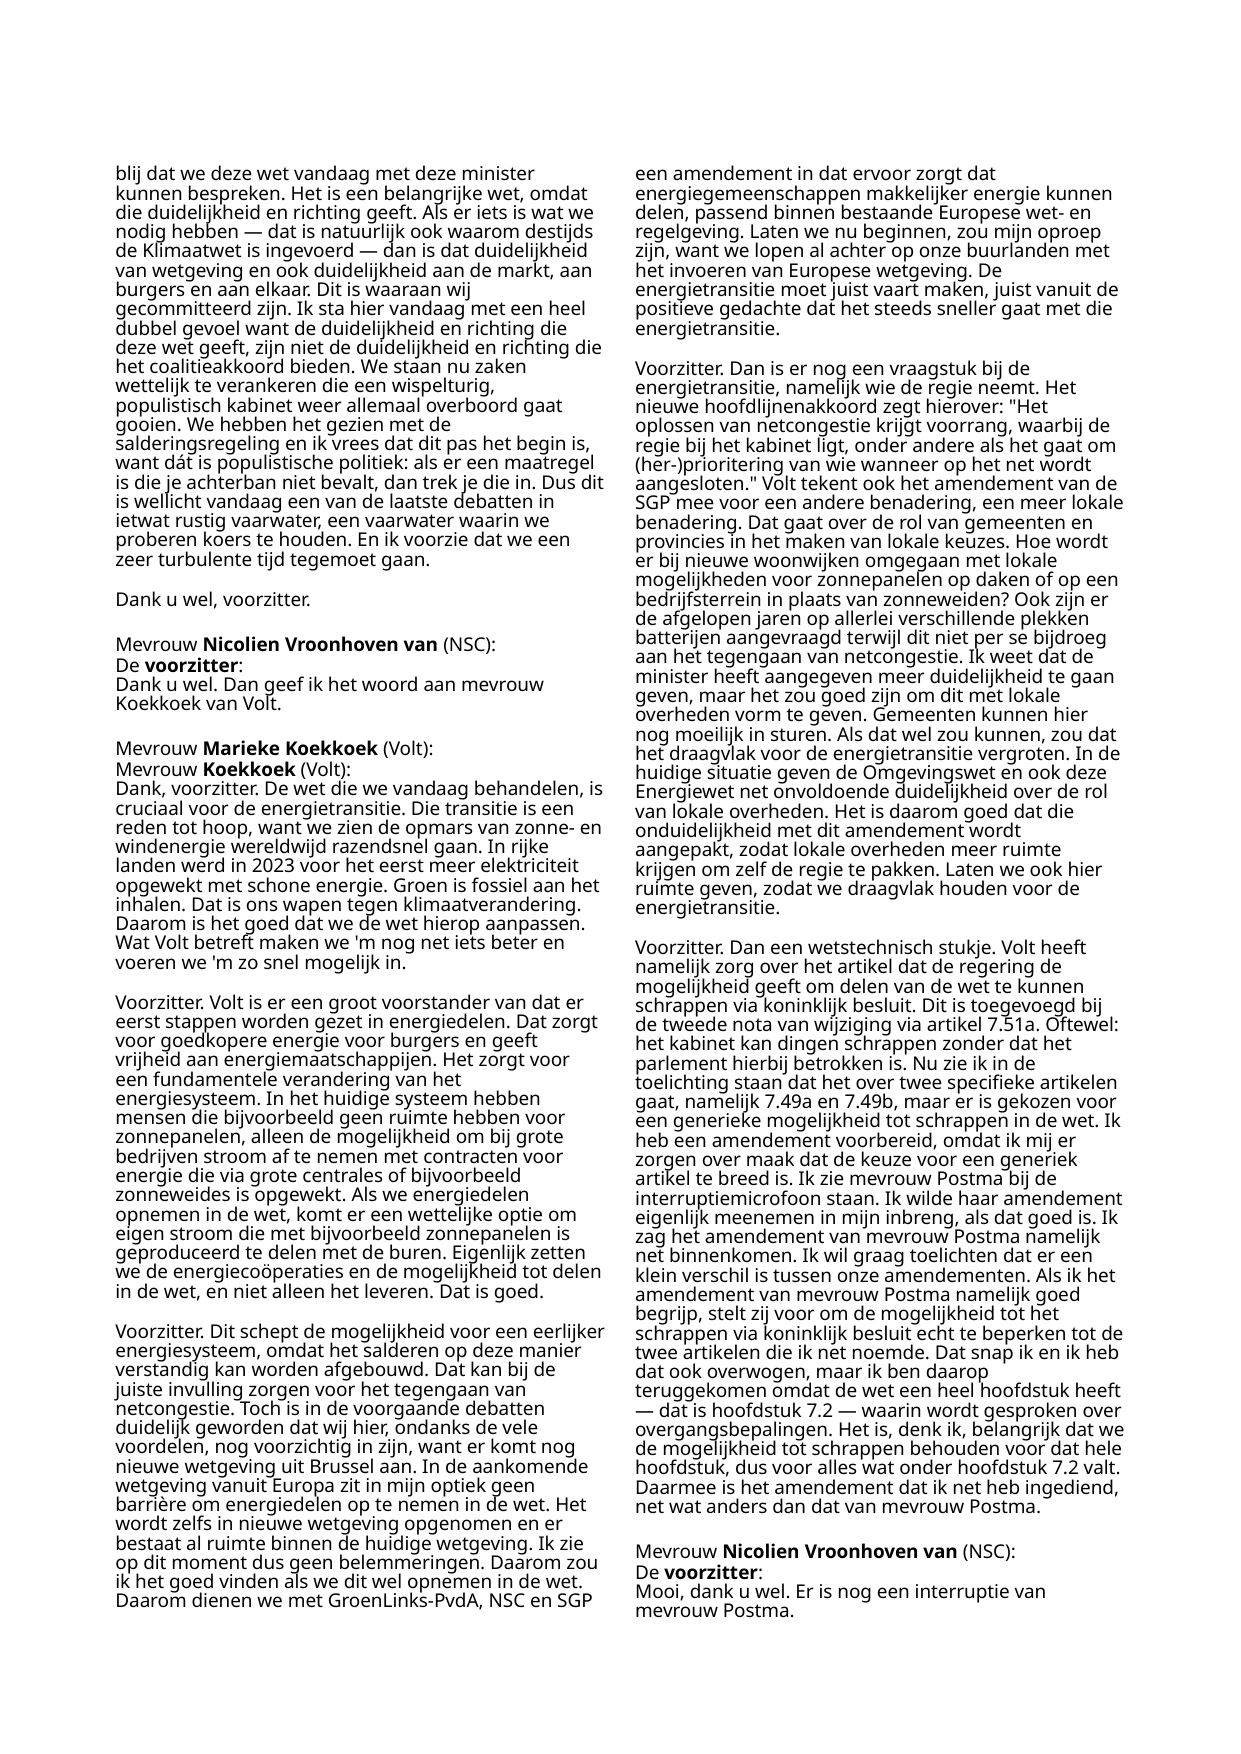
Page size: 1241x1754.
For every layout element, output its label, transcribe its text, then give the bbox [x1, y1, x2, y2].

text Voorzitter. Dan is er nog een vraagstuk bij de energietransitie, namelijk wie de regie neemt. Het nieuwe hoofdlijnenakkoord zegt hierover: "Het oplossen van netcongestie krijgt voorrang, waarbij de regie bij het kabinet ligt, onder andere als het gaat om (her-)prioritering van wie wanneer op het net wordt aangesloten." Volt tekent ook het amendement van de SGP mee voor een andere benadering, een meer lokale benadering. Dat gaat over de rol van gemeenten en provincies in het maken van lokale keuzes. Hoe wordt er bij nieuwe woonwijken omgegaan met lokale mogelijkheden voor zonnepanelen op daken of op een bedrijfsterrein in plaats van zonneweiden? Ook zijn er de afgelopen jaren op allerlei verschillende plekken batterijen aangevraagd terwijl dit niet per se bijdroeg aan het tegengaan van netcongestie. Ik weet dat de minister heeft aangegeven meer duidelijkheid te gaan geven, maar het zou goed zijn om dit met lokale overheden vorm te geven. Gemeenten kunnen hier nog moeilijk in sturen. Als dat wel zou kunnen, zou dat het draagvlak voor de energietransitie vergroten. In de huidige situatie geven de Omgevingswet en ook deze Energiewet net onvoldoende duidelijkheid over de rol van lokale overheden. Het is daarom goed dat die onduidelijkheid met dit amendement wordt aangepakt, zodat lokale overheden meer ruimte krijgen om zelf de regie te pakken. Laten we ook hier ruimte geven, zodat we draagvlak houden voor de energietransitie. [635, 359, 1125, 918]
text Mevrouw Marieke Koekkoek (Volt): [115, 735, 605, 761]
text Mevrouw Nicolien Vroonhoven van (NSC): [115, 631, 605, 657]
text Mevrouw Koekkoek (Volt): [115, 761, 605, 780]
text Dank, voorzitter. De wet die we vandaag behandelen, is cruciaal voor de energietransitie. Die transitie is een reden tot hoop, want we zien de opmars van zonne- en windenergie wereldwijd razendsnel gaan. In rijke landen werd in 2023 voor het eerst meer elektriciteit opgewekt met schone energie. Groen is fossiel aan het inhalen. Dat is ons wapen tegen klimaatverandering. Daarom is het goed dat we de wet hierop aanpassen. Wat Volt betreft maken we 'm nog net iets beter en voeren we 'm zo snel mogelijk in. [115, 780, 605, 973]
text blij dat we deze wet vandaag met deze minister kunnen bespreken. Het is een belangrijke wet, omdat die duidelijkheid en richting geeft. Als er iets is wat we nodig hebben — dat is natuurlijk ook waarom destijds de Klimaatwet is ingevoerd — dan is dat duidelijkheid van wetgeving en ook duidelijkheid aan de markt, aan burgers en aan elkaar. Dit is waaraan wij gecommitteerd zijn. Ik sta hier vandaag met een heel dubbel gevoel want de duidelijkheid en richting die deze wet geeft, zijn niet de duidelijkheid en richting die het coalitieakkoord bieden. We staan nu zaken wettelijk te verankeren die een wispelturig, populistisch kabinet weer allemaal overboord gaat gooien. We hebben het gezien met de salderingsregeling en ik vrees dat dit pas het begin is, want dát is populistische politiek: als er een maatregel is die je achterban niet bevalt, dan trek je die in. Dus dit is wellicht vandaag een van de laatste debatten in ietwat rustig vaarwater, een vaarwater waarin we proberen koers te houden. En ik voorzie dat we een zeer turbulente tijd tegemoet gaan. [115, 165, 605, 570]
text een amendement in dat ervoor zorgt dat energiegemeenschappen makkelijker energie kunnen delen, passend binnen bestaande Europese wet- en regelgeving. Laten we nu beginnen, zou mijn oproep zijn, want we lopen al achter op onze buurlanden met het invoeren van Europese wetgeving. De energietransitie moet juist vaart maken, juist vanuit de positieve gedachte dat het steeds sneller gaat met die energietransitie. [635, 165, 1125, 339]
text De voorzitter: [115, 657, 605, 676]
text De voorzitter: [635, 1564, 1125, 1583]
text Dank u wel. Dan geef ik het woord aan mevrouw Koekkoek van Volt. [115, 676, 605, 714]
text Mevrouw Nicolien Vroonhoven van (NSC): [635, 1538, 1125, 1564]
text Dank u wel, voorzitter. [115, 591, 605, 610]
text Voorzitter. Dan een wetstechnisch stukje. Volt heeft namelijk zorg over het artikel dat de regering de mogelijkheid geeft om delen van de wet te kunnen schrappen via koninklijk besluit. Dit is toegevoegd bij de tweede nota van wijziging via artikel 7.51a. Oftewel: het kabinet kan dingen schrappen zonder dat het parlement hierbij betrokken is. Nu zie ik in de toelichting staan dat het over twee specifieke artikelen gaat, namelijk 7.49a en 7.49b, maar er is gekozen voor een generieke mogelijkheid tot schrappen in de wet. Ik heb een amendement voorbereid, omdat ik mij er zorgen over maak dat de keuze voor een generiek artikel te breed is. Ik zie mevrouw Postma bij de interruptiemicrofoon staan. Ik wilde haar amendement eigenlijk meenemen in mijn inbreng, als dat goed is. Ik zag het amendement van mevrouw Postma namelijk net binnenkomen. Ik wil graag toelichten dat er een klein verschil is tussen onze amendementen. Als ik het amendement van mevrouw Postma namelijk goed begrijp, stelt zij voor om de mogelijkheid tot het schrappen via koninklijk besluit echt te beperken tot de twee artikelen die ik net noemde. Dat snap ik en ik heb dat ook overwogen, maar ik ben daarop teruggekomen omdat de wet een heel hoofdstuk heeft — dat is hoofdstuk 7.2 — waarin wordt gesproken over overgangsbepalingen. Het is, denk ik, belangrijk dat we de mogelijkheid tot schrappen behouden voor dat hele hoofdstuk, dus voor alles wat onder hoofdstuk 7.2 valt. Daarmee is het amendement dat ik net heb ingediend, net wat anders dan dat van mevrouw Postma. [635, 939, 1125, 1517]
text Voorzitter. Volt is er een groot voorstander van dat er eerst stappen worden gezet in energiedelen. Dat zorgt voor goedkopere energie voor burgers en geeft vrijheid aan energiemaatschappijen. Het zorgt voor een fundamentele verandering van het energiesysteem. In het huidige systeem hebben mensen die bijvoorbeeld geen ruimte hebben voor zonnepanelen, alleen de mogelijkheid om bij grote bedrijven stroom af te nemen met contracten voor energie die via grote centrales of bijvoorbeeld zonneweides is opgewekt. Als we energiedelen opnemen in de wet, komt er een wettelijke optie om eigen stroom die met bijvoorbeeld zonnepanelen is geproduceerd te delen met de buren. Eigenlijk zetten we de energiecoöperaties en de mogelijkheid tot delen in de wet, en niet alleen het leveren. Dat is goed. [115, 994, 605, 1302]
text Mooi, dank u wel. Er is nog een interruptie van mevrouw Postma. [635, 1583, 1125, 1622]
text Voorzitter. Dit schept de mogelijkheid voor een eerlijker energiesysteem, omdat het salderen op deze manier verstandig kan worden afgebouwd. Dat kan bij de juiste invulling zorgen voor het tegengaan van netcongestie. Toch is in de voorgaande debatten duidelijk geworden dat wij hier, ondanks de vele voordelen, nog voorzichtig in zijn, want er komt nog nieuwe wetgeving uit Brussel aan. In de aankomende wetgeving vanuit Europa zit in mijn optiek geen barrière om energiedelen op te nemen in de wet. Het wordt zelfs in nieuwe wetgeving opgenomen en er bestaat al ruimte binnen de huidige wetgeving. Ik zie op dit moment dus geen belemmeringen. Daarom zou ik het goed vinden als we dit wel opnemen in de wet. Daarom dienen we met GroenLinks-PvdA, NSC en SGP [115, 1323, 605, 1612]
